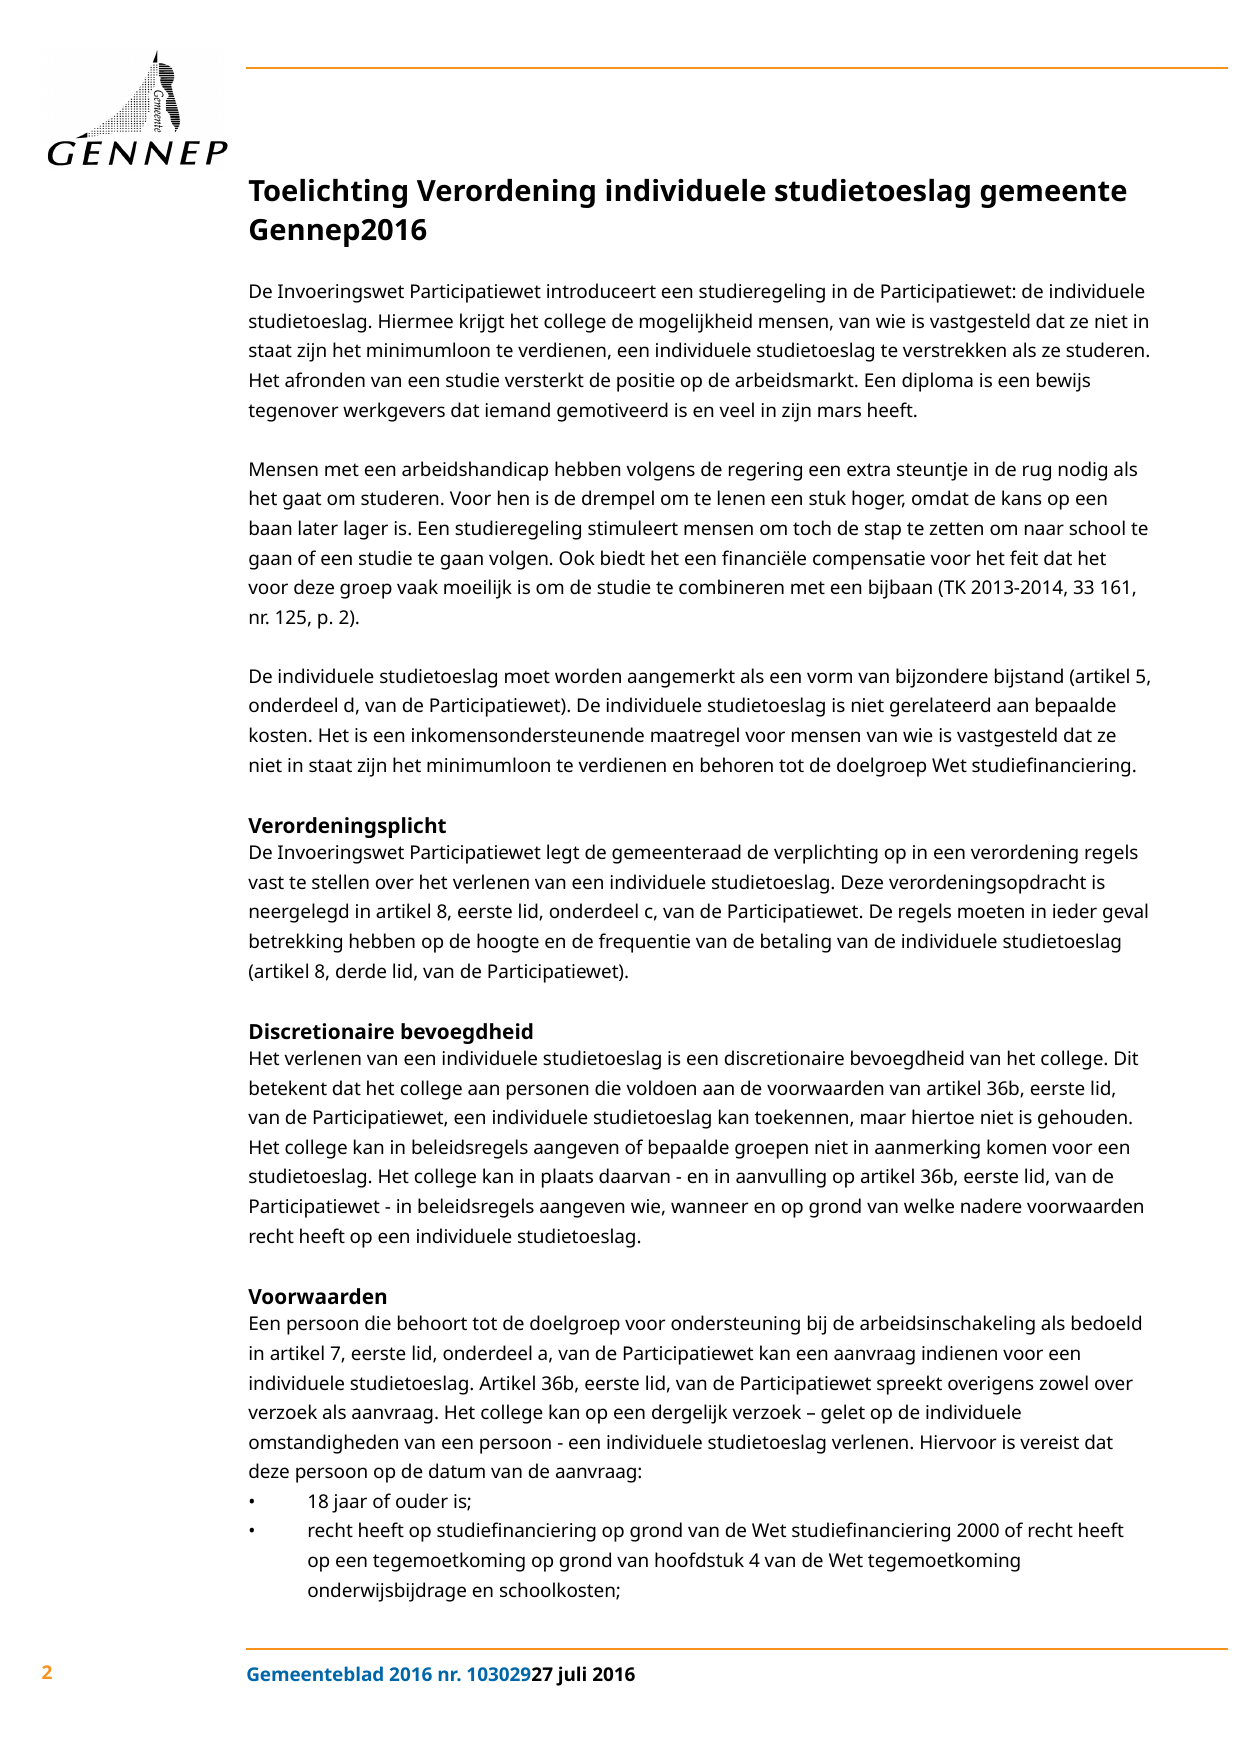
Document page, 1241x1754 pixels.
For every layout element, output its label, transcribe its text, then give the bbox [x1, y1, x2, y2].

text Verordeningsplicht [248, 811, 1152, 839]
text Voorwaarden [248, 1282, 1152, 1311]
text De Invoeringswet Participatiewet introduceert een studieregeling in de Participatiewet: de individuele studietoeslag. Hiermee krijgt het college de mogelijkheid mensen, van wie is vastgesteld dat ze niet in staat zijn het minimumloon te verdienen, een individuele studietoeslag te verstrekken als ze studeren. Het afronden van een studie versterkt de positie op de arbeidsmarkt. Een diploma is een bewijs tegenover werkgevers dat iemand gemotiveerd is en veel in zijn mars heeft. [248, 278, 1152, 423]
text Mensen met een arbeidshandicap hebben volgens de regering een extra steuntje in de rug nodig als het gaat om studeren. Voor hen is de drempel om te lenen een stuk hoger, omdat de kans op een baan later lager is. Een studieregeling stimuleert mensen om toch de stap te zetten om naar school te gaan of een studie te gaan volgen. Ook biedt het een financiële compensatie voor het feit dat het voor deze groep vaak moeilijk is om de studie te combineren met een bijbaan (TK 2013-2014, 33 161, nr. 125, p. 2). [248, 456, 1152, 630]
text Toelichting Verordening individuele studietoeslag gemeente Gennep2016 [248, 170, 1152, 249]
text De Invoeringswet Participatiewet legt de gemeenteraad de verplichting op in een verordening regels vast te stellen over het verlenen van een individuele studietoeslag. Deze verordeningsopdracht is neergelegd in artikel 8, eerste lid, onderdeel c, van de Participatiewet. De regels moeten in ieder geval betrekking hebben op de hoogte en de frequentie van de betaling van de individuele studietoeslag (artikel 8, derde lid, van de Participatiewet). [248, 839, 1152, 983]
list recht heeft op studiefinanciering op grond van de Wet studiefinanciering 2000 of recht heeft op een tegemoetkoming op grond van hoofdstuk 4 van de Wet tegemoetkoming onderwijsbijdrage en schoolkosten; [248, 1518, 1152, 1602]
list 18 jaar of ouder is; [248, 1488, 1152, 1514]
picture [41, 47, 231, 172]
text Een persoon die behoort tot de doelgroep voor ondersteuning bij de arbeidsinschakeling als bedoeld in artikel 7, eerste lid, onderdeel a, van de Participatiewet kan een aanvraag indienen voor een individuele studietoeslag. Artikel 36b, eerste lid, van de Participatiewet spreekt overigens zowel over verzoek als aanvraag. Het college kan op een dergelijk verzoek – gelet op de individuele omstandigheden van een persoon - een individuele studietoeslag verlenen. Hiervoor is vereist dat deze persoon op de datum van de aanvraag: [248, 1311, 1152, 1484]
text Discretionaire bevoegdheid [248, 1017, 1152, 1045]
text De individuele studietoeslag moet worden aangemerkt als een vorm van bijzondere bijstand (artikel 5, onderdeel d, van de Participatiewet). De individuele studietoeslag is niet gerelateerd aan bepaalde kosten. Het is een inkomensondersteunende maatregel voor mensen van wie is vastgesteld dat ze niet in staat zijn het minimumloon te verdienen en behoren tot de doelgroep Wet studiefinanciering. [248, 663, 1152, 778]
text Het verlenen van een individuele studietoeslag is een discretionaire bevoegdheid van het college. Dit betekent dat het college aan personen die voldoen aan de voorwaarden van artikel 36b, eerste lid, van de Participatiewet, een individuele studietoeslag kan toekennen, maar hiertoe niet is gehouden. Het college kan in beleidsregels aangeven of bepaalde groepen niet in aanmerking komen voor een studietoeslag. Het college kan in plaats daarvan - en in aanvulling op artikel 36b, eerste lid, van de Participatiewet - in beleidsregels aangeven wie, wanneer en op grond van welke nadere voorwaarden recht heeft op een individuele studietoeslag. [248, 1045, 1152, 1249]
